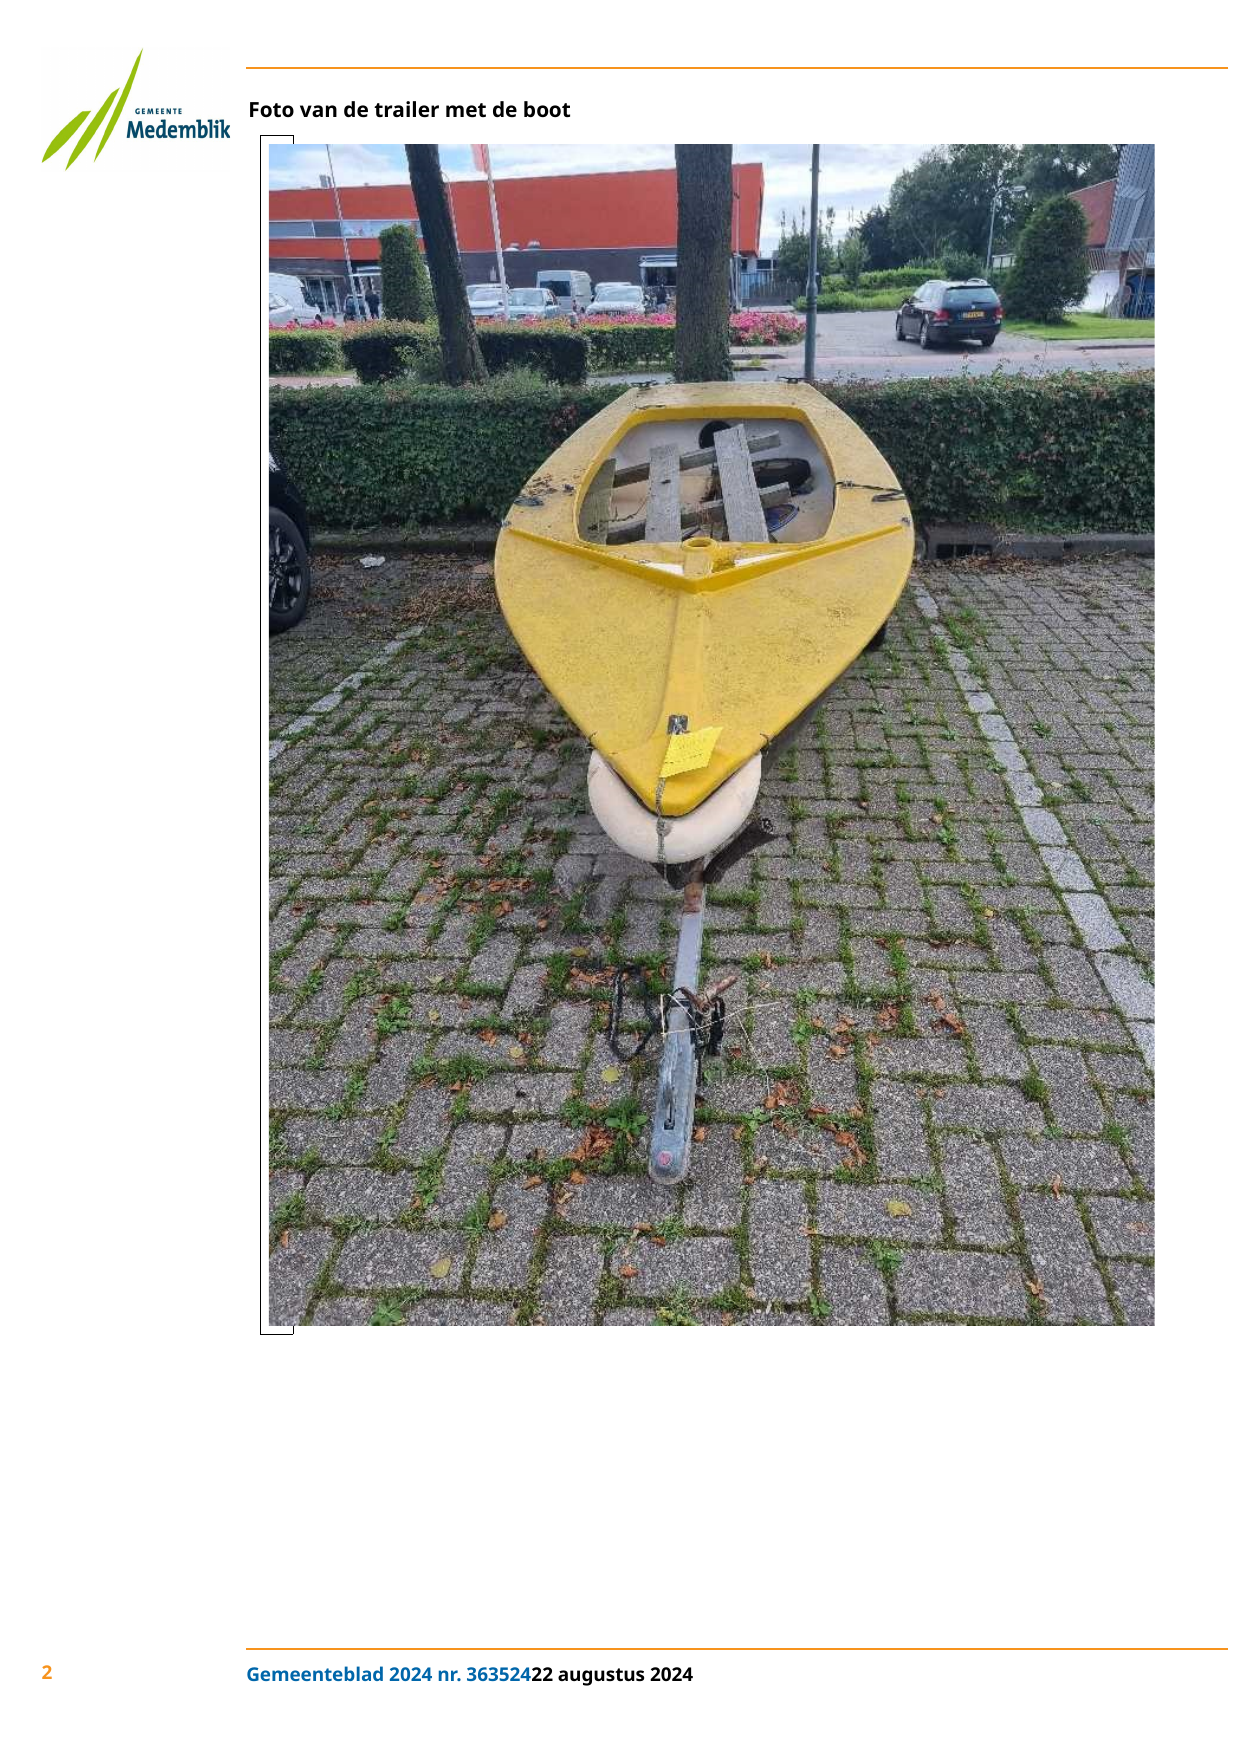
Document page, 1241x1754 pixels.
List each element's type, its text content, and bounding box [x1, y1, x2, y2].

picture [268, 144, 1155, 1326]
text Foto van de trailer met de boot [248, 95, 1152, 123]
picture [41, 47, 231, 172]
